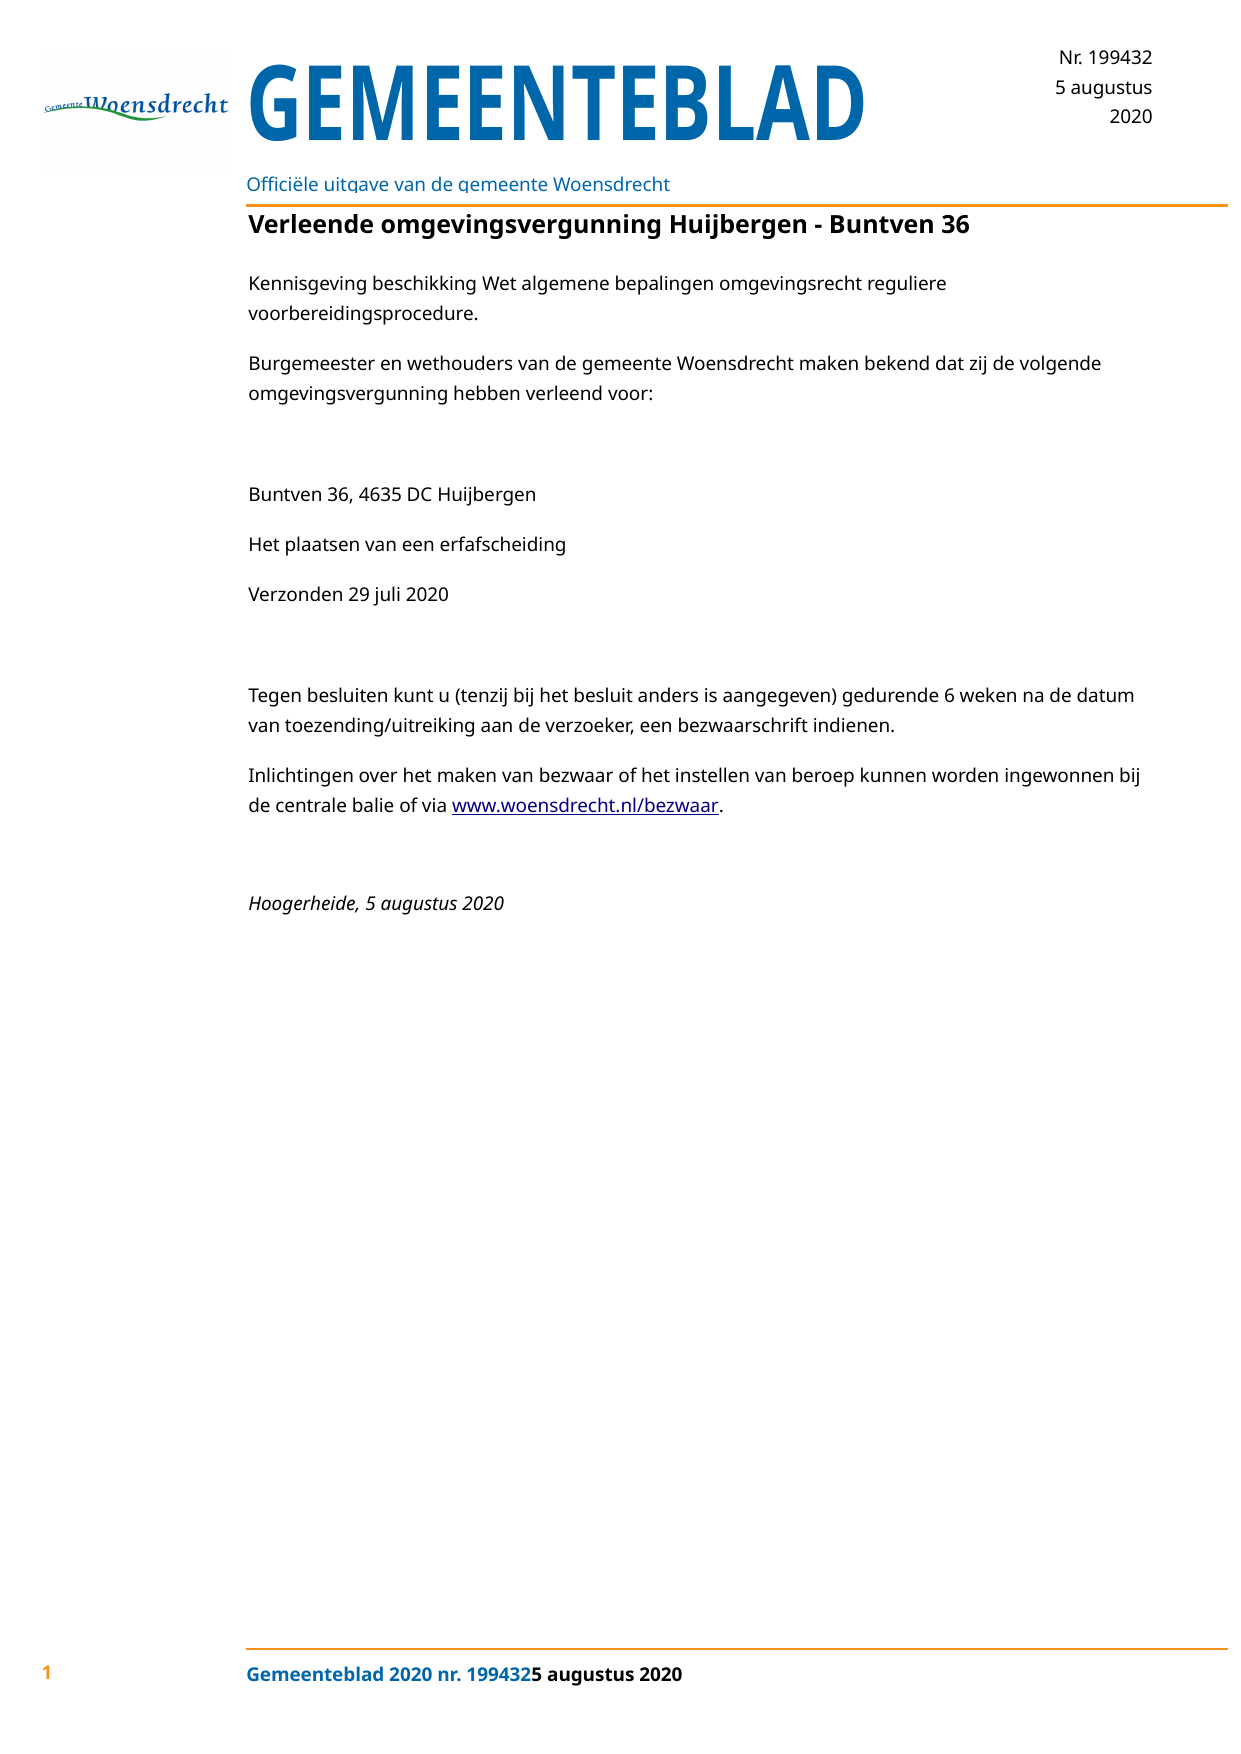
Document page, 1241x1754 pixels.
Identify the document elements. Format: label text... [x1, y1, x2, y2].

text Het plaatsen van een erfafscheiding [248, 531, 1152, 557]
text Verzonden 29 juli 2020 [248, 582, 1152, 607]
picture [41, 47, 231, 172]
text Burgemeester en wethouders van de gemeente Woensdrecht maken bekend dat zij de volgende omgevingsvergunning hebben verleend voor: [248, 350, 1152, 406]
text Kennisgeving beschikking Wet algemene bepalingen omgevingsrecht reguliere voorbereidingsprocedure. [248, 270, 1152, 326]
text Buntven 36, 4635 DC Huijbergen [248, 481, 1152, 506]
text Verleende omgevingsvergunning Huijbergen - Buntven 36 [248, 207, 1152, 241]
text Tegen besluiten kunt u (tenzij bij het besluit anders is aangegeven) gedurende 6 weken na de datum van toezending/uitreiking aan de verzoeker, een bezwaarschrift indienen. [248, 682, 1152, 738]
text Hoogerheide, 5 augustus 2020 [248, 890, 1152, 916]
text Inlichtingen over het maken van bezwaar of het instellen van beroep kunnen worden ingewonnen bij de centrale balie of via www.woensdrecht.nl/bezwaar. [248, 762, 1152, 818]
